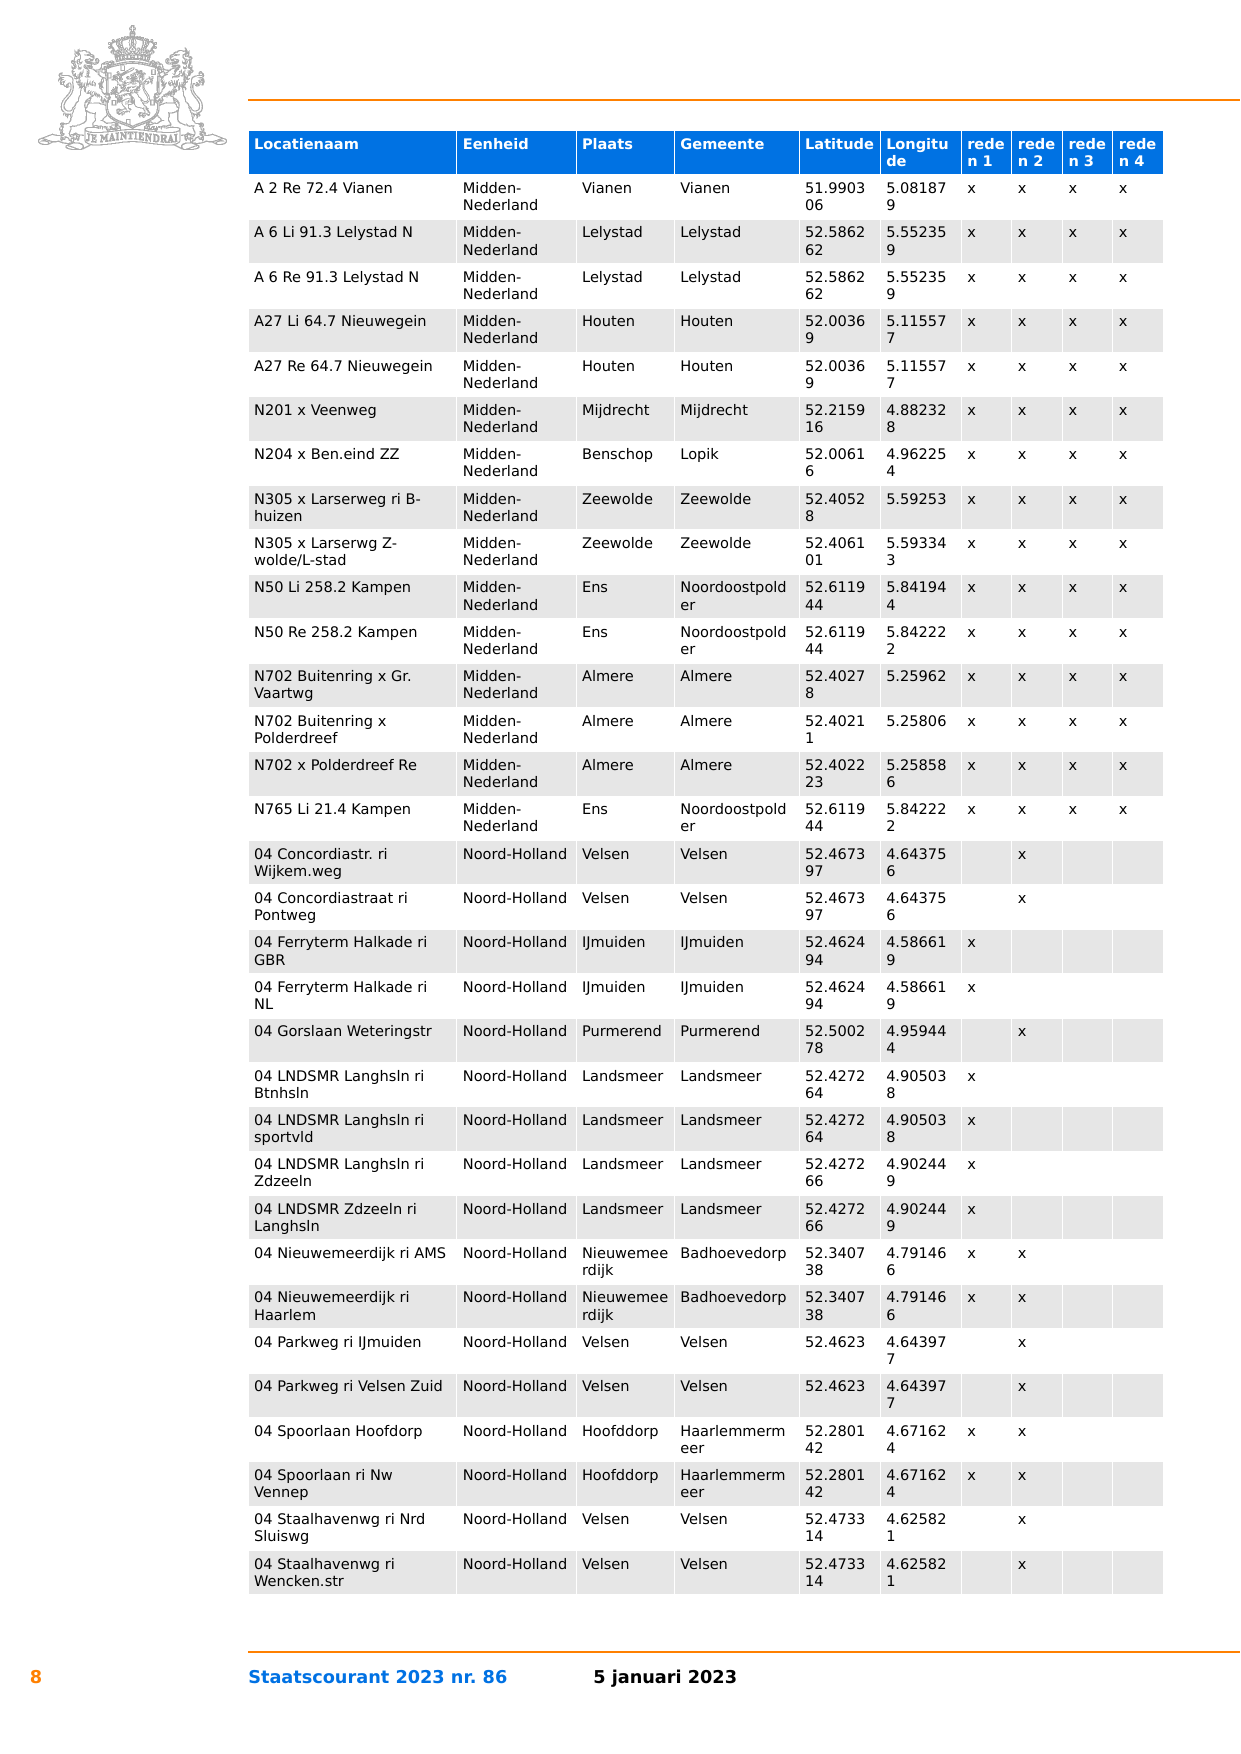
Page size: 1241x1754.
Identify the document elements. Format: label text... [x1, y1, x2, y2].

table_cell [1063, 1196, 1112, 1239]
table_cell x [962, 619, 1011, 662]
table_cell [962, 1374, 1011, 1417]
table_cell [1113, 885, 1163, 929]
table_cell x [1113, 530, 1163, 574]
table_cell Landsmeer [577, 1152, 674, 1195]
table_cell 04 Ferryterm Halkade ri NL [249, 974, 456, 1017]
table_cell 4.671624 [881, 1462, 961, 1506]
table_cell Midden-Nederland [457, 486, 576, 529]
table_cell x [1113, 797, 1163, 840]
table_cell Almere [675, 708, 799, 751]
table_cell x [1113, 353, 1163, 396]
table_cell 52.280142 [800, 1418, 880, 1461]
table_cell A27 Re 64.7 Nieuwegein [249, 353, 456, 396]
table_cell A27 Li 64.7 Nieuwegein [249, 309, 456, 352]
table_cell Nieuwemeerdijk [577, 1285, 674, 1328]
table_cell x [1113, 619, 1163, 662]
table_cell x [962, 1152, 1011, 1195]
table_cell Ens [577, 619, 674, 662]
table_cell Noord-Holland [457, 1063, 576, 1106]
table_cell 52.40528 [800, 486, 880, 529]
table_cell Hoofddorp [577, 1418, 674, 1461]
picture [38, 25, 227, 150]
table_cell Almere [577, 664, 674, 707]
table_cell x [962, 486, 1011, 529]
table_cell 52.427264 [800, 1063, 880, 1106]
table_cell Noord-Holland [457, 1019, 576, 1062]
table_cell Landsmeer [577, 1107, 674, 1151]
table_cell x [1063, 175, 1112, 219]
table_cell x [1113, 664, 1163, 707]
table_cell x [1063, 309, 1112, 352]
table_cell 5.593343 [881, 530, 961, 574]
table_cell [1063, 930, 1112, 973]
table_cell [1063, 841, 1112, 884]
table_cell x [962, 264, 1011, 307]
table_cell 4.643977 [881, 1329, 961, 1372]
table_cell x [962, 175, 1011, 219]
table_cell Noord-Holland [457, 841, 576, 884]
table_cell 04 Staalhavenwg ri Nrd Sluiswg [249, 1507, 456, 1550]
table_cell Velsen [675, 1551, 799, 1594]
table_cell x [1063, 220, 1112, 263]
table_cell [1063, 1019, 1112, 1062]
table_cell x [1012, 708, 1062, 751]
table_cell x [1012, 1285, 1062, 1328]
table_cell Velsen [577, 1507, 674, 1550]
table_cell 04 LNDSMR Langhsln ri sportvld [249, 1107, 456, 1151]
table_cell x [1012, 220, 1062, 263]
table_cell Nieuwemeerdijk [577, 1240, 674, 1284]
table_cell x [962, 1063, 1011, 1106]
table_cell [962, 1507, 1011, 1550]
table_cell [1012, 974, 1062, 1017]
table_cell [1063, 1507, 1112, 1550]
table_cell x [962, 442, 1011, 485]
table_cell [1113, 1462, 1163, 1506]
table_cell [1113, 1285, 1163, 1328]
table_cell 52.427266 [800, 1196, 880, 1239]
table_cell x [1113, 575, 1163, 618]
table_cell Ens [577, 575, 674, 618]
table_cell [1113, 1107, 1163, 1151]
table_cell x [1113, 175, 1163, 219]
table_cell N305 x Larserwg Z-wolde/L-stad [249, 530, 456, 574]
table_cell Noord-Holland [457, 1107, 576, 1151]
table_cell [1063, 1107, 1112, 1151]
table_cell Velsen [577, 841, 674, 884]
table_cell N702 Buitenring x Gr. Vaartwg [249, 664, 456, 707]
table_cell 52.00369 [800, 353, 880, 396]
table_cell 52.40278 [800, 664, 880, 707]
table_cell Mijdrecht [577, 397, 674, 441]
table_cell 5.081879 [881, 175, 961, 219]
table_cell N201 x Veenweg [249, 397, 456, 441]
table_cell Midden-Nederland [457, 752, 576, 796]
table_cell Vianen [577, 175, 674, 219]
table_cell 52.462494 [800, 930, 880, 973]
table_cell [1113, 1418, 1163, 1461]
table_cell x [962, 1462, 1011, 1506]
table_cell 04 Gorslaan Weteringstr [249, 1019, 456, 1062]
table_cell IJmuiden [675, 974, 799, 1017]
table_cell Midden-Nederland [457, 442, 576, 485]
table_cell 52.402223 [800, 752, 880, 796]
table_cell 5.258586 [881, 752, 961, 796]
table_cell x [1012, 664, 1062, 707]
table_cell 4.586619 [881, 930, 961, 973]
table_cell Landsmeer [675, 1152, 799, 1195]
table_cell Midden-Nederland [457, 353, 576, 396]
table_cell [1113, 1507, 1163, 1550]
table_cell Lelystad [577, 264, 674, 307]
table_cell Almere [577, 708, 674, 751]
table_cell Noord-Holland [457, 1152, 576, 1195]
table_cell x [1113, 309, 1163, 352]
table_cell Purmerend [675, 1019, 799, 1062]
table_cell 52.427264 [800, 1107, 880, 1151]
table_cell x [962, 797, 1011, 840]
table_cell Zeewolde [675, 530, 799, 574]
table_cell A 6 Re 91.3 Lelystad N [249, 264, 456, 307]
table_cell Midden-Nederland [457, 220, 576, 263]
table_cell Lelystad [577, 220, 674, 263]
table_cell x [1012, 1418, 1062, 1461]
table_cell Benschop [577, 442, 674, 485]
table_cell 52.500278 [800, 1019, 880, 1062]
table_cell Badhoevedorp [675, 1240, 799, 1284]
table_cell x [1012, 1462, 1062, 1506]
table_cell 5.842222 [881, 797, 961, 840]
table_cell Noord-Holland [457, 1240, 576, 1284]
table_cell N702 x Polderdreef Re [249, 752, 456, 796]
table_cell 52.406101 [800, 530, 880, 574]
table_cell 5.25806 [881, 708, 961, 751]
table_cell N50 Li 258.2 Kampen [249, 575, 456, 618]
table_cell [1063, 1551, 1112, 1594]
table_cell 5.552359 [881, 220, 961, 263]
table_cell Zeewolde [577, 486, 674, 529]
table_cell Landsmeer [675, 1063, 799, 1106]
table_cell x [962, 575, 1011, 618]
table_cell 52.215916 [800, 397, 880, 441]
table_cell 52.586262 [800, 220, 880, 263]
table_cell A 6 Li 91.3 Lelystad N [249, 220, 456, 263]
table_cell Midden-Nederland [457, 175, 576, 219]
table_cell [1012, 930, 1062, 973]
table_cell 52.611944 [800, 619, 880, 662]
table_cell 04 Staalhavenwg ri Wencken.str [249, 1551, 456, 1594]
table_cell IJmuiden [577, 974, 674, 1017]
table_cell Purmerend [577, 1019, 674, 1062]
table_cell 5.841944 [881, 575, 961, 618]
table_cell [1113, 1240, 1163, 1284]
table_header reden 3 [1063, 131, 1112, 174]
table_cell Landsmeer [577, 1196, 674, 1239]
table_cell 52.611944 [800, 575, 880, 618]
table_cell [962, 1329, 1011, 1372]
table_cell [962, 1551, 1011, 1594]
table_cell x [962, 752, 1011, 796]
table_cell Midden-Nederland [457, 264, 576, 307]
table_cell x [1012, 353, 1062, 396]
table_header Eenheid [457, 131, 576, 174]
table_cell 04 Concordiastraat ri Pontweg [249, 885, 456, 929]
table_cell Noord-Holland [457, 1196, 576, 1239]
table_cell Velsen [675, 1329, 799, 1372]
table_cell x [1012, 1019, 1062, 1062]
table_cell 52.00369 [800, 309, 880, 352]
table_cell Lopik [675, 442, 799, 485]
table_cell x [1113, 708, 1163, 751]
table_header reden 2 [1012, 131, 1062, 174]
table_cell 5.842222 [881, 619, 961, 662]
table_cell x [1012, 442, 1062, 485]
table_cell Landsmeer [577, 1063, 674, 1106]
table_cell [1113, 1063, 1163, 1106]
table_cell x [1012, 575, 1062, 618]
table_cell Mijdrecht [675, 397, 799, 441]
table_cell x [962, 1240, 1011, 1284]
table_cell x [1012, 841, 1062, 884]
table_cell Midden-Nederland [457, 397, 576, 441]
table_cell x [1012, 797, 1062, 840]
table_cell [1113, 1329, 1163, 1372]
table_cell Lelystad [675, 220, 799, 263]
table_cell [1063, 1329, 1112, 1372]
table_cell 04 Parkweg ri Velsen Zuid [249, 1374, 456, 1417]
table_cell IJmuiden [577, 930, 674, 973]
table_cell x [1063, 442, 1112, 485]
table_cell Velsen [577, 1329, 674, 1372]
table_cell Badhoevedorp [675, 1285, 799, 1328]
table_cell x [1063, 752, 1112, 796]
table_cell 4.643756 [881, 841, 961, 884]
table_header reden 1 [962, 131, 1011, 174]
table_cell [1063, 1240, 1112, 1284]
table_cell Midden-Nederland [457, 708, 576, 751]
table_cell Haarlemmermeer [675, 1418, 799, 1461]
table_cell Noord-Holland [457, 1285, 576, 1328]
table_cell N305 x Larserweg ri B-huizen [249, 486, 456, 529]
table_cell [962, 885, 1011, 929]
table_cell x [1063, 486, 1112, 529]
table_cell Velsen [577, 1551, 674, 1594]
table_cell Almere [675, 752, 799, 796]
table_cell x [1113, 752, 1163, 796]
table_cell Noord-Holland [457, 1462, 576, 1506]
table_cell [1063, 1063, 1112, 1106]
table_cell [1012, 1152, 1062, 1195]
table_cell 4.586619 [881, 974, 961, 1017]
table_cell [962, 841, 1011, 884]
table_cell 52.4623 [800, 1374, 880, 1417]
table_cell [1113, 1551, 1163, 1594]
table_cell x [1113, 486, 1163, 529]
table_cell 4.791466 [881, 1285, 961, 1328]
table_cell [1113, 841, 1163, 884]
table_cell 4.882328 [881, 397, 961, 441]
table_cell x [1012, 1329, 1062, 1372]
table_cell Noordoostpolder [675, 797, 799, 840]
table_cell Haarlemmermeer [675, 1462, 799, 1506]
table_cell [1113, 1019, 1163, 1062]
table_cell 4.902449 [881, 1196, 961, 1239]
table_header Longitude [881, 131, 961, 174]
table_cell [1063, 1418, 1112, 1461]
table_header Latitude [800, 131, 880, 174]
table_cell x [1063, 353, 1112, 396]
table_cell Houten [675, 353, 799, 396]
table_cell 52.00616 [800, 442, 880, 485]
table_cell x [1063, 664, 1112, 707]
table_cell 52.473314 [800, 1551, 880, 1594]
table_cell x [962, 397, 1011, 441]
table_cell 52.427266 [800, 1152, 880, 1195]
table_cell [1113, 930, 1163, 973]
table_cell Hoofddorp [577, 1462, 674, 1506]
table_cell x [1012, 309, 1062, 352]
table_cell x [962, 1285, 1011, 1328]
table_cell N204 x Ben.eind ZZ [249, 442, 456, 485]
table_cell Velsen [675, 885, 799, 929]
table_cell 4.643977 [881, 1374, 961, 1417]
table_cell x [1012, 619, 1062, 662]
table_cell x [1012, 530, 1062, 574]
table_cell N50 Re 258.2 Kampen [249, 619, 456, 662]
table_cell [1113, 974, 1163, 1017]
table_cell [1012, 1196, 1062, 1239]
table_cell 4.962254 [881, 442, 961, 485]
table_header Gemeente [675, 131, 799, 174]
table_cell 52.473314 [800, 1507, 880, 1550]
table_cell Midden-Nederland [457, 309, 576, 352]
table_cell x [962, 1196, 1011, 1239]
table_cell 5.115577 [881, 353, 961, 396]
table_cell Noord-Holland [457, 1507, 576, 1550]
table_cell 04 Parkweg ri IJmuiden [249, 1329, 456, 1372]
table_cell x [1113, 264, 1163, 307]
table_cell Almere [577, 752, 674, 796]
table_cell 04 Concordiastr. ri Wijkem.weg [249, 841, 456, 884]
table_header Plaats [577, 131, 674, 174]
table_cell Midden-Nederland [457, 530, 576, 574]
table_cell N702 Buitenring x Polderdreef [249, 708, 456, 751]
table_cell [1012, 1063, 1062, 1106]
table_cell Midden-Nederland [457, 575, 576, 618]
table_cell Noordoostpolder [675, 619, 799, 662]
table_cell 04 Spoorlaan ri Nw Vennep [249, 1462, 456, 1506]
table_cell 52.340738 [800, 1240, 880, 1284]
table_cell [1113, 1196, 1163, 1239]
table_cell 4.625821 [881, 1551, 961, 1594]
table_cell Vianen [675, 175, 799, 219]
table_cell [1063, 1374, 1112, 1417]
table_cell Velsen [577, 885, 674, 929]
table_cell x [962, 220, 1011, 263]
table_cell [1063, 1462, 1112, 1506]
table_cell 04 Ferryterm Halkade ri GBR [249, 930, 456, 973]
table_cell x [962, 664, 1011, 707]
table_cell 52.586262 [800, 264, 880, 307]
table_cell x [1012, 1374, 1062, 1417]
table_cell 5.115577 [881, 309, 961, 352]
table_cell Velsen [577, 1374, 674, 1417]
table_cell 4.959444 [881, 1019, 961, 1062]
table_cell Noord-Holland [457, 930, 576, 973]
table_header Locatienaam [249, 131, 456, 174]
table_cell Noord-Holland [457, 1418, 576, 1461]
table_cell x [1063, 619, 1112, 662]
table_cell Midden-Nederland [457, 619, 576, 662]
table_cell Houten [675, 309, 799, 352]
table_cell 04 Nieuwemeerdijk ri Haarlem [249, 1285, 456, 1328]
table_cell 4.671624 [881, 1418, 961, 1461]
table_cell Noordoostpolder [675, 575, 799, 618]
table_cell 4.643756 [881, 885, 961, 929]
table_cell Landsmeer [675, 1107, 799, 1151]
table_cell 52.467397 [800, 885, 880, 929]
table_cell 52.4623 [800, 1329, 880, 1372]
table_cell x [962, 930, 1011, 973]
table_cell x [962, 353, 1011, 396]
table_cell 52.40211 [800, 708, 880, 751]
table_cell Ens [577, 797, 674, 840]
table_cell x [1012, 264, 1062, 307]
table_cell Houten [577, 309, 674, 352]
table_cell x [1063, 708, 1112, 751]
table_cell x [1012, 1507, 1062, 1550]
table_cell x [1012, 752, 1062, 796]
table_cell x [962, 530, 1011, 574]
table_cell x [1113, 397, 1163, 441]
table_cell Noord-Holland [457, 1329, 576, 1372]
table_cell 52.467397 [800, 841, 880, 884]
table_cell Zeewolde [577, 530, 674, 574]
table_cell x [962, 309, 1011, 352]
table_cell 5.552359 [881, 264, 961, 307]
table_cell x [1063, 575, 1112, 618]
table_cell IJmuiden [675, 930, 799, 973]
table_cell 4.625821 [881, 1507, 961, 1550]
table_cell Velsen [675, 1507, 799, 1550]
table_cell Noord-Holland [457, 1374, 576, 1417]
table_cell Noord-Holland [457, 1551, 576, 1594]
table_cell x [1063, 530, 1112, 574]
table_cell 04 LNDSMR Langhsln ri Btnhsln [249, 1063, 456, 1106]
table_cell [1063, 885, 1112, 929]
table_cell Midden-Nederland [457, 797, 576, 840]
table_cell x [1012, 397, 1062, 441]
table_cell x [962, 974, 1011, 1017]
table_cell A 2 Re 72.4 Vianen [249, 175, 456, 219]
table_cell 4.905038 [881, 1063, 961, 1106]
table_cell x [1063, 797, 1112, 840]
table_cell x [1113, 442, 1163, 485]
table_cell 5.59253 [881, 486, 961, 529]
table_cell [1063, 1152, 1112, 1195]
table_cell 4.791466 [881, 1240, 961, 1284]
table_cell 4.905038 [881, 1107, 961, 1151]
table_cell [1113, 1152, 1163, 1195]
table_cell x [1063, 264, 1112, 307]
table_cell x [1012, 175, 1062, 219]
table_cell 04 Nieuwemeerdijk ri AMS [249, 1240, 456, 1284]
table_cell x [962, 1107, 1011, 1151]
table_cell x [1012, 885, 1062, 929]
table_cell x [1063, 397, 1112, 441]
table_cell Velsen [675, 841, 799, 884]
table_cell [1063, 974, 1112, 1017]
table_cell x [1012, 1240, 1062, 1284]
table_cell Midden-Nederland [457, 664, 576, 707]
table_cell x [962, 708, 1011, 751]
table_cell 52.280142 [800, 1462, 880, 1506]
table_cell x [1012, 1551, 1062, 1594]
table_cell 52.462494 [800, 974, 880, 1017]
table_cell Velsen [675, 1374, 799, 1417]
table_cell 4.902449 [881, 1152, 961, 1195]
table_cell Houten [577, 353, 674, 396]
table_cell 52.340738 [800, 1285, 880, 1328]
table_cell Noord-Holland [457, 974, 576, 1017]
table_cell 52.611944 [800, 797, 880, 840]
table_cell N765 Li 21.4 Kampen [249, 797, 456, 840]
table_cell Zeewolde [675, 486, 799, 529]
table_cell Almere [675, 664, 799, 707]
table_header reden 4 [1113, 131, 1163, 174]
table_cell Landsmeer [675, 1196, 799, 1239]
table_cell 51.990306 [800, 175, 880, 219]
table_cell x [962, 1418, 1011, 1461]
table_cell [962, 1019, 1011, 1062]
table_cell x [1012, 486, 1062, 529]
table_cell Noord-Holland [457, 885, 576, 929]
table_cell [1113, 1374, 1163, 1417]
table_cell 04 LNDSMR Zdzeeln ri Langhsln [249, 1196, 456, 1239]
table_cell 5.25962 [881, 664, 961, 707]
table_cell [1063, 1285, 1112, 1328]
table_cell [1012, 1107, 1062, 1151]
table_cell 04 Spoorlaan Hoofdorp [249, 1418, 456, 1461]
table_cell 04 LNDSMR Langhsln ri Zdzeeln [249, 1152, 456, 1195]
table_cell x [1113, 220, 1163, 263]
table_cell Lelystad [675, 264, 799, 307]
